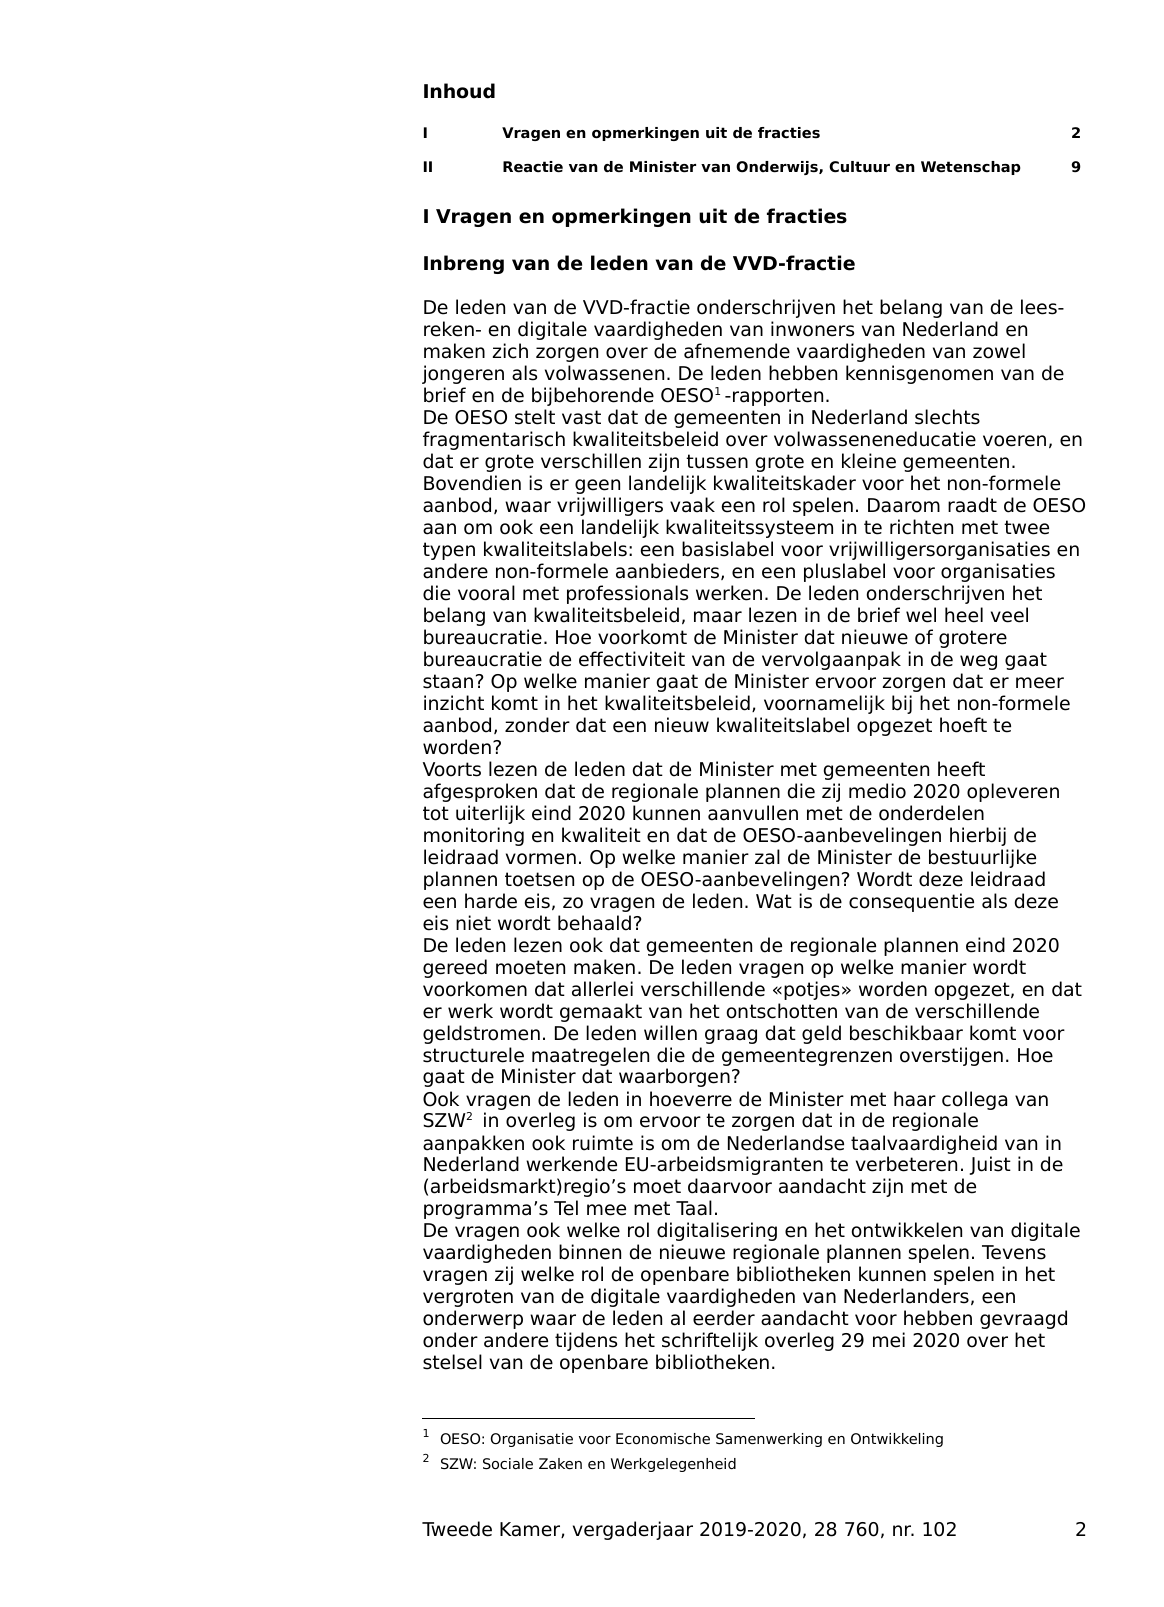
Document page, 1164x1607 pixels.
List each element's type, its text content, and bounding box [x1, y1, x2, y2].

table_header I [422, 125, 496, 142]
text De OESO stelt vast dat de gemeenten in Nederland slechts fragmentarisch kwaliteitsbeleid over volwasseneneducatie voeren, en dat er grote verschillen zijn tussen grote en kleine gemeenten. Bovendien is er geen landelijk kwaliteitskader voor het non-formele aanbod, waar vrijwilligers vaak een rol spelen. Daarom raadt de OESO aan om ook een landelijk kwaliteitssysteem in te richten met twee typen kwaliteitslabels: een basislabel voor vrijwilligersorganisaties en andere non-formele aanbieders, en een pluslabel voor organisaties die vooral met professionals werken. De leden onderschrijven het belang van kwaliteitsbeleid, maar lezen in de brief wel heel veel bureaucratie. Hoe voorkomt de Minister dat nieuwe of grotere bureaucratie de effectiviteit van de vervolgaanpak in de weg gaat staan? Op welke manier gaat de Minister ervoor zorgen dat er meer inzicht komt in het kwaliteitsbeleid, voornamelijk bij het non-formele aanbod, zonder dat een nieuw kwaliteitslabel opgezet hoeft te worden? [422, 407, 1087, 759]
subtitle Inbreng van de leden van de VVD-fractie [422, 253, 1087, 275]
table_cell [496, 142, 1028, 159]
text OESO: Organisatie voor Economische Samenwerking en Ontwikkeling [422, 1427, 1087, 1449]
table_cell [422, 142, 496, 159]
table_cell II [422, 159, 496, 176]
subtitle I Vragen en opmerkingen uit de fracties [422, 206, 1087, 228]
table_header 2 [1028, 125, 1087, 142]
table_header Vragen en opmerkingen uit de fracties [496, 125, 1028, 142]
text De leden van de VVD-fractie onderschrijven het belang van de lees- reken- en digitale vaardigheden van inwoners van Nederland en maken zich zorgen over de afnemende vaardigheden van zowel jongeren als volwassenen. De leden hebben kennisgenomen van de brief en de bijbehorende OESO-rapporten. [422, 297, 1087, 407]
text SZW: Sociale Zaken en Werkgelegenheid [422, 1452, 1087, 1474]
text Ook vragen de leden in hoeverre de Minister met haar collega van SZW in overleg is om ervoor te zorgen dat in de regionale aanpakken ook ruimte is om de Nederlandse taalvaardigheid van in Nederland werkende EU-arbeidsmigranten te verbeteren. Juist in de (arbeidsmarkt)regio’s moet daarvoor aandacht zijn met de programma’s Tel mee met Taal. [422, 1088, 1087, 1220]
table_cell 9 [1028, 159, 1087, 176]
table_cell [1028, 142, 1087, 159]
subtitle Inhoud [422, 81, 1087, 103]
text De vragen ook welke rol digitalisering en het ontwikkelen van digitale vaardigheden binnen de nieuwe regionale plannen spelen. Tevens vragen zij welke rol de openbare bibliotheken kunnen spelen in het vergroten van de digitale vaardigheden van Nederlanders, een onderwerp waar de leden al eerder aandacht voor hebben gevraagd onder andere tijdens het schriftelijk overleg 29 mei 2020 over het stelsel van de openbare bibliotheken. [422, 1220, 1087, 1374]
text Voorts lezen de leden dat de Minister met gemeenten heeft afgesproken dat de regionale plannen die zij medio 2020 opleveren tot uiterlijk eind 2020 kunnen aanvullen met de onderdelen monitoring en kwaliteit en dat de OESO-aanbevelingen hierbij de leidraad vormen. Op welke manier zal de Minister de bestuurlijke plannen toetsen op de OESO-aanbevelingen? Wordt deze leidraad een harde eis, zo vragen de leden. Wat is de consequentie als deze eis niet wordt behaald? [422, 759, 1087, 934]
text De leden lezen ook dat gemeenten de regionale plannen eind 2020 gereed moeten maken. De leden vragen op welke manier wordt voorkomen dat allerlei verschillende «potjes» worden opgezet, en dat er werk wordt gemaakt van het ontschotten van de verschillende geldstromen. De leden willen graag dat geld beschikbaar komt voor structurele maatregelen die de gemeentegrenzen overstijgen. Hoe gaat de Minister dat waarborgen? [422, 934, 1087, 1088]
table_cell Reactie van de Minister van Onderwijs, Cultuur en Wetenschap [496, 159, 1028, 176]
